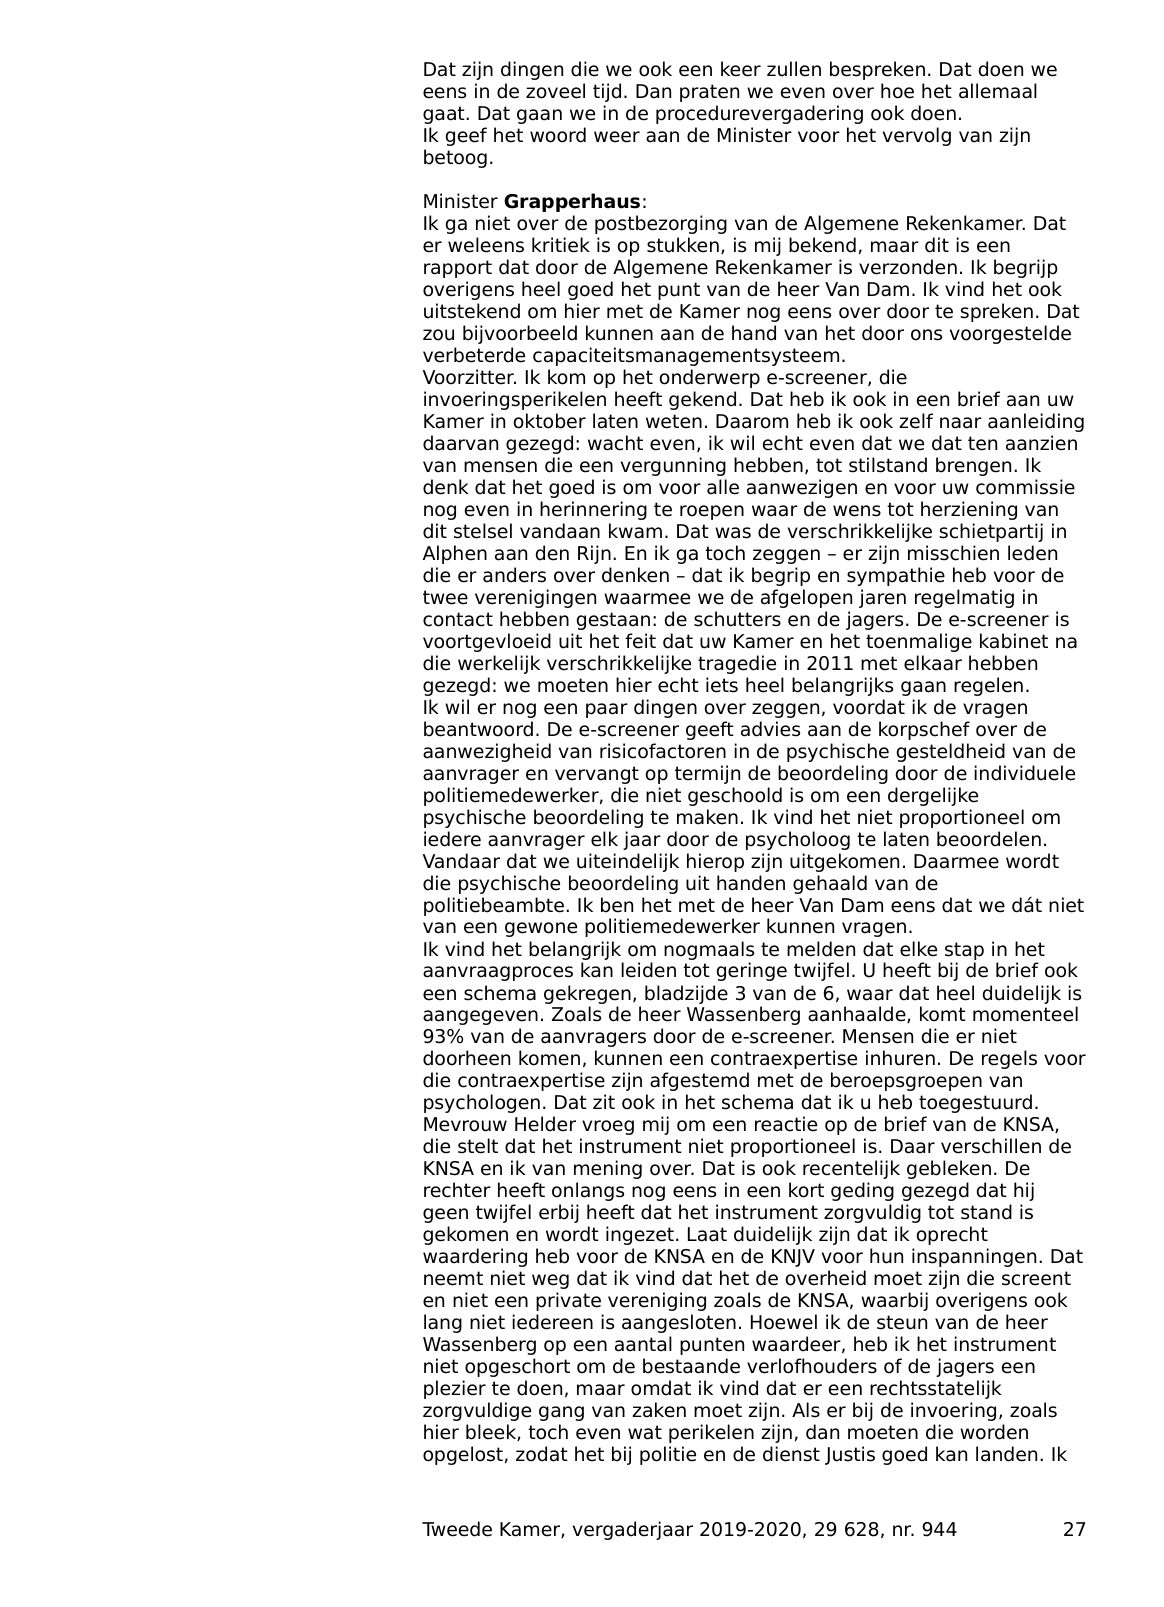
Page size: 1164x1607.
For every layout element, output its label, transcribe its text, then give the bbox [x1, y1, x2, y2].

text Ik vind het belangrijk om nogmaals te melden dat elke stap in het aanvraagproces kan leiden tot geringe twijfel. U heeft bij de brief ook een schema gekregen, bladzijde 3 van de 6, waar dat heel duidelijk is aangegeven. Zoals de heer Wassenberg aanhaalde, komt momenteel 93% van de aanvragers door de e-screener. Mensen die er niet doorheen komen, kunnen een contraexpertise inhuren. De regels voor die contraexpertise zijn afgestemd met de beroepsgroepen van psychologen. Dat zit ook in het schema dat ik u heb toegestuurd. [422, 938, 1087, 1114]
text Minister Grapperhaus: [422, 191, 1087, 213]
text Dat zijn dingen die we ook een keer zullen bespreken. Dat doen we eens in de zoveel tijd. Dan praten we even over hoe het allemaal gaat. Dat gaan we in de procedurevergadering ook doen. [422, 59, 1087, 125]
text Ik geef het woord weer aan de Minister voor het vervolg van zijn betoog. [422, 125, 1087, 169]
text Voorzitter. Ik kom op het onderwerp e-screener, die invoeringsperikelen heeft gekend. Dat heb ik ook in een brief aan uw Kamer in oktober laten weten. Daarom heb ik ook zelf naar aanleiding daarvan gezegd: wacht even, ik wil echt even dat we dat ten aanzien van mensen die een vergunning hebben, tot stilstand brengen. Ik denk dat het goed is om voor alle aanwezigen en voor uw commissie nog even in herinnering te roepen waar de wens tot herziening van dit stelsel vandaan kwam. Dat was de verschrikkelijke schietpartij in Alphen aan den Rijn. En ik ga toch zeggen – er zijn misschien leden die er anders over denken – dat ik begrip en sympathie heb voor de twee verenigingen waarmee we de afgelopen jaren regelmatig in contact hebben gestaan: de schutters en de jagers. De e-screener is voortgevloeid uit het feit dat uw Kamer en het toenmalige kabinet na die werkelijk verschrikkelijke tragedie in 2011 met elkaar hebben gezegd: we moeten hier echt iets heel belangrijks gaan regelen. [422, 367, 1087, 697]
text Ik ga niet over de postbezorging van de Algemene Rekenkamer. Dat er weleens kritiek is op stukken, is mij bekend, maar dit is een rapport dat door de Algemene Rekenkamer is verzonden. Ik begrijp overigens heel goed het punt van de heer Van Dam. Ik vind het ook uitstekend om hier met de Kamer nog eens over door te spreken. Dat zou bijvoorbeeld kunnen aan de hand van het door ons voorgestelde verbeterde capaciteitsmanagementsysteem. [422, 213, 1087, 367]
text Mevrouw Helder vroeg mij om een reactie op de brief van de KNSA, die stelt dat het instrument niet proportioneel is. Daar verschillen de KNSA en ik van mening over. Dat is ook recentelijk gebleken. De rechter heeft onlangs nog eens in een kort geding gezegd dat hij geen twijfel erbij heeft dat het instrument zorgvuldig tot stand is gekomen en wordt ingezet. Laat duidelijk zijn dat ik oprecht waardering heb voor de KNSA en de KNJV voor hun inspanningen. Dat neemt niet weg dat ik vind dat het de overheid moet zijn die screent en niet een private vereniging zoals de KNSA, waarbij overigens ook lang niet iedereen is aangesloten. Hoewel ik de steun van de heer Wassenberg op een aantal punten waardeer, heb ik het instrument niet opgeschort om de bestaande verlofhouders of de jagers een plezier te doen, maar omdat ik vind dat er een rechtsstatelijk zorgvuldige gang van zaken moet zijn. Als er bij de invoering, zoals hier bleek, toch even wat perikelen zijn, dan moeten die worden opgelost, zodat het bij politie en de dienst Justis goed kan landen. Ik [422, 1114, 1087, 1466]
text Ik wil er nog een paar dingen over zeggen, voordat ik de vragen beantwoord. De e-screener geeft advies aan de korpschef over de aanwezigheid van risicofactoren in de psychische gesteldheid van de aanvrager en vervangt op termijn de beoordeling door de individuele politiemedewerker, die niet geschoold is om een dergelijke psychische beoordeling te maken. Ik vind het niet proportioneel om iedere aanvrager elk jaar door de psycholoog te laten beoordelen. Vandaar dat we uiteindelijk hierop zijn uitgekomen. Daarmee wordt die psychische beoordeling uit handen gehaald van de politiebeambte. Ik ben het met de heer Van Dam eens dat we dát niet van een gewone politiemedewerker kunnen vragen. [422, 697, 1087, 938]
